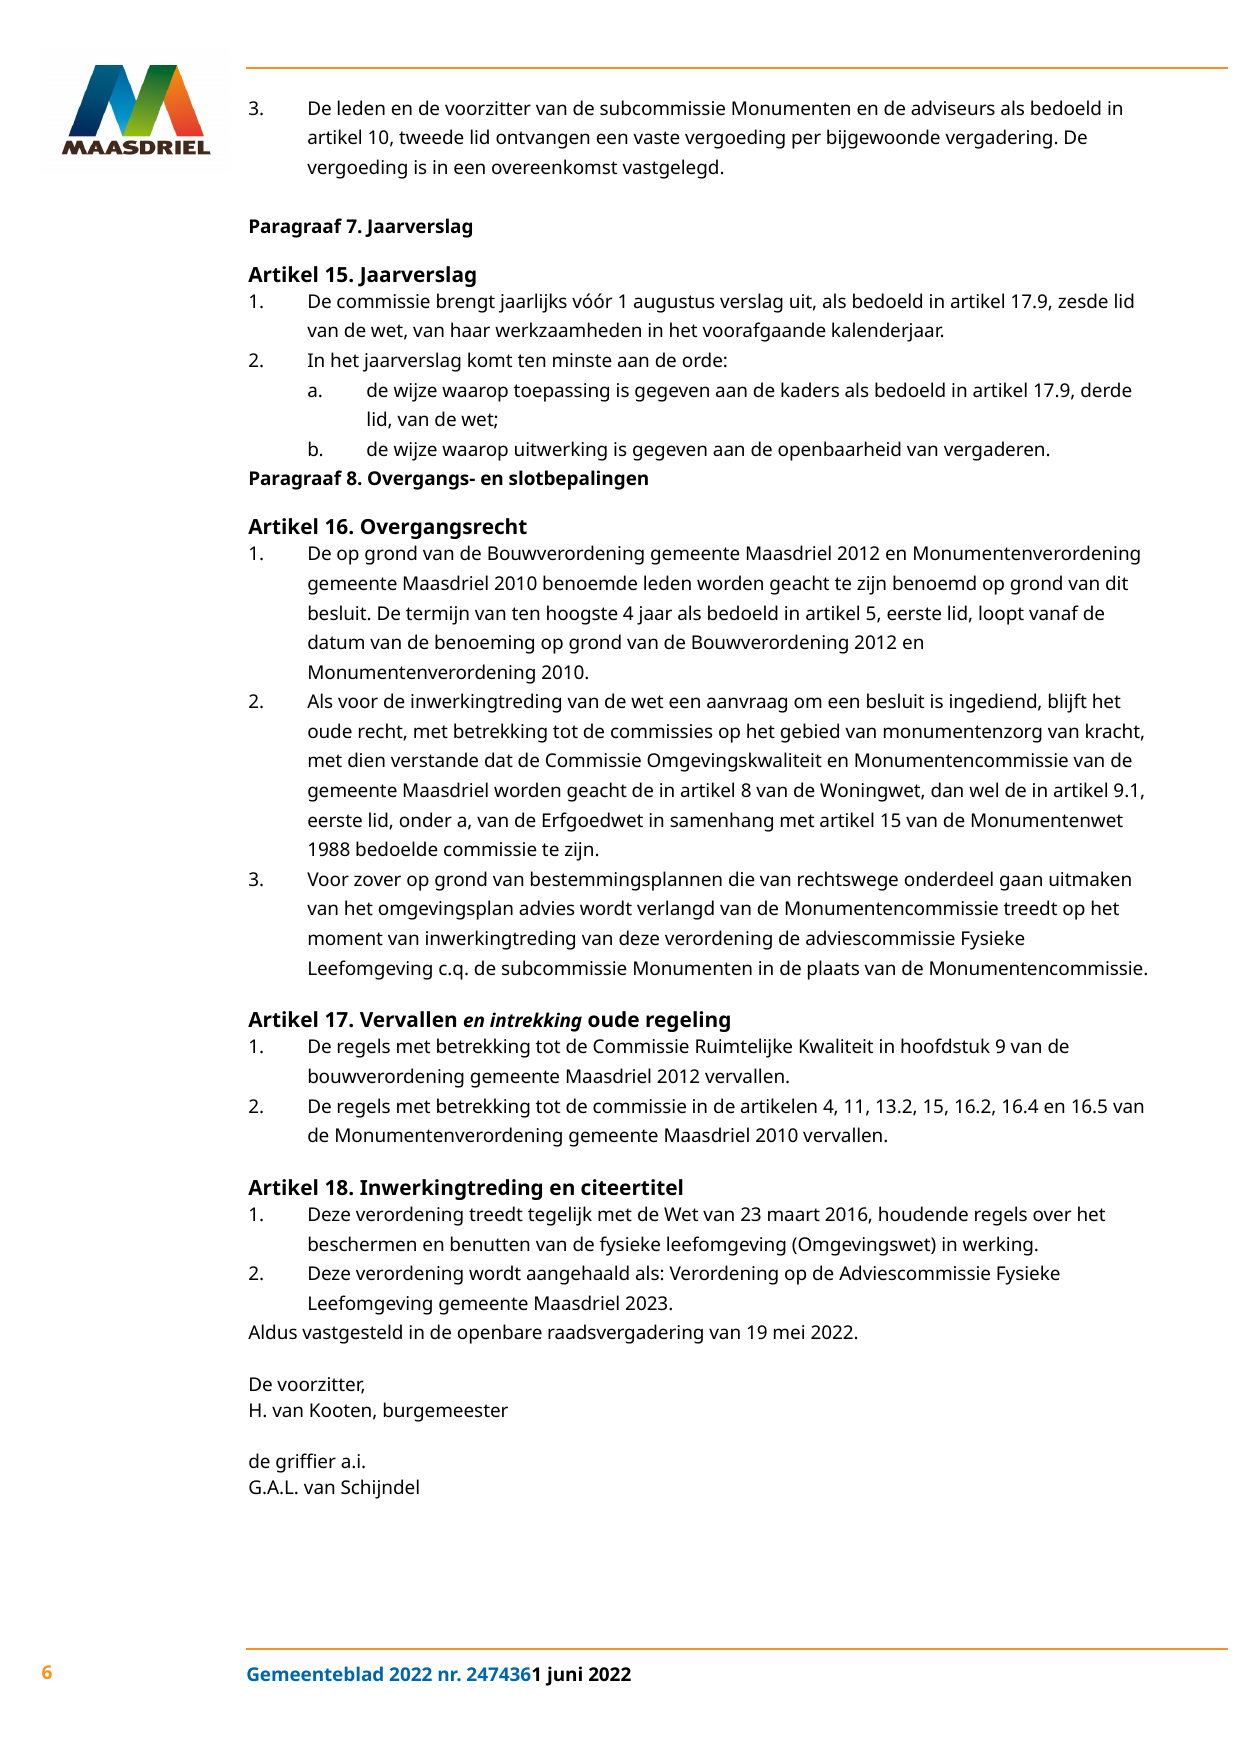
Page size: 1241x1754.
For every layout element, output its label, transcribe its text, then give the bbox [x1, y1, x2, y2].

text De voorzitter, [248, 1371, 1152, 1397]
text Aldus vastgesteld in de openbare raadsvergadering van 19 mei 2022. [248, 1319, 1152, 1345]
text Artikel 18. Inwerkingtreding en citeertitel [248, 1173, 1152, 1201]
picture [41, 47, 231, 172]
text H. van Kooten, burgemeester [248, 1397, 1152, 1422]
text Artikel 17. Vervallen en intrekking oude regeling [248, 1005, 1152, 1034]
list Deze verordening treedt tegelijk met de Wet van 23 maart 2016, houdende regels over het beschermen en benutten van de fysieke leefomgeving (Omgevingswet) in werking. [248, 1201, 1152, 1257]
text Paragraaf 8. Overgangs- en slotbepalingen [248, 466, 1152, 491]
text de griffier a.i. [248, 1448, 1152, 1474]
text Artikel 16. Overgangsrecht [248, 512, 1152, 541]
list de wijze waarop toepassing is gegeven aan de kaders als bedoeld in artikel 17.9, derde lid, van de wet; [307, 377, 1152, 432]
list Deze verordening wordt aangehaald als: Verordening op de Adviescommissie Fysieke Leefomgeving gemeente Maasdriel 2023. [248, 1260, 1152, 1316]
list De regels met betrekking tot de Commissie Ruimtelijke Kwaliteit in hoofdstuk 9 van de bouwverordening gemeente Maasdriel 2012 vervallen. [248, 1034, 1152, 1089]
list De leden en de voorzitter van de subcommissie Monumenten en de adviseurs als bedoeld in artikel 10, tweede lid ontvangen een vaste vergoeding per bijgewoonde vergadering. De vergoeding is in een overeenkomst vastgelegd. [248, 95, 1152, 180]
list Als voor de inwerkingtreding van de wet een aanvraag om een besluit is ingediend, blijft het oude recht, met betrekking tot de commissies op het gebied van monumentenzorg van kracht, met dien verstande dat de Commissie Omgevingskwaliteit en Monumentencommissie van de gemeente Maasdriel worden geacht de in artikel 8 van de Woningwet, dan wel de in artikel 9.1, eerste lid, onder a, van de Erfgoedwet in samenhang met artikel 15 van de Monumentenwet 1988 bedoelde commissie te zijn. [248, 688, 1152, 862]
list De op grond van de Bouwverordening gemeente Maasdriel 2012 en Monumentenverordening gemeente Maasdriel 2010 benoemde leden worden geacht te zijn benoemd op grond van dit besluit. De termijn van ten hoogste 4 jaar als bedoeld in artikel 5, eerste lid, loopt vanaf de datum van de benoeming op grond van de Bouwverordening 2012 en Monumentenverordening 2010. [248, 541, 1152, 685]
text Artikel 15. Jaarverslag [248, 260, 1152, 288]
text Paragraaf 7. Jaarverslag [248, 213, 1152, 239]
list Voor zover op grond van bestemmingsplannen die van rechtswege onderdeel gaan uitmaken van het omgevingsplan advies wordt verlangd van de Monumentencommissie treedt op het moment van inwerkingtreding van deze verordening de adviescommissie Fysieke Leefomgeving c.q. de subcommissie Monumenten in de plaats van de Monumentencommissie. [248, 866, 1152, 981]
list de wijze waarop uitwerking is gegeven aan de openbaarheid van vergaderen. [307, 436, 1152, 462]
list In het jaarverslag komt ten minste aan de orde: [248, 347, 1152, 373]
list De commissie brengt jaarlijks vóór 1 augustus verslag uit, als bedoeld in artikel 17.9, zesde lid van de wet, van haar werkzaamheden in het voorafgaande kalenderjaar. [248, 288, 1152, 343]
text G.A.L. van Schijndel [248, 1474, 1152, 1500]
list De regels met betrekking tot de commissie in de artikelen 4, 11, 13.2, 15, 16.2, 16.4 en 16.5 van de Monumentenverordening gemeente Maasdriel 2010 vervallen. [248, 1093, 1152, 1148]
